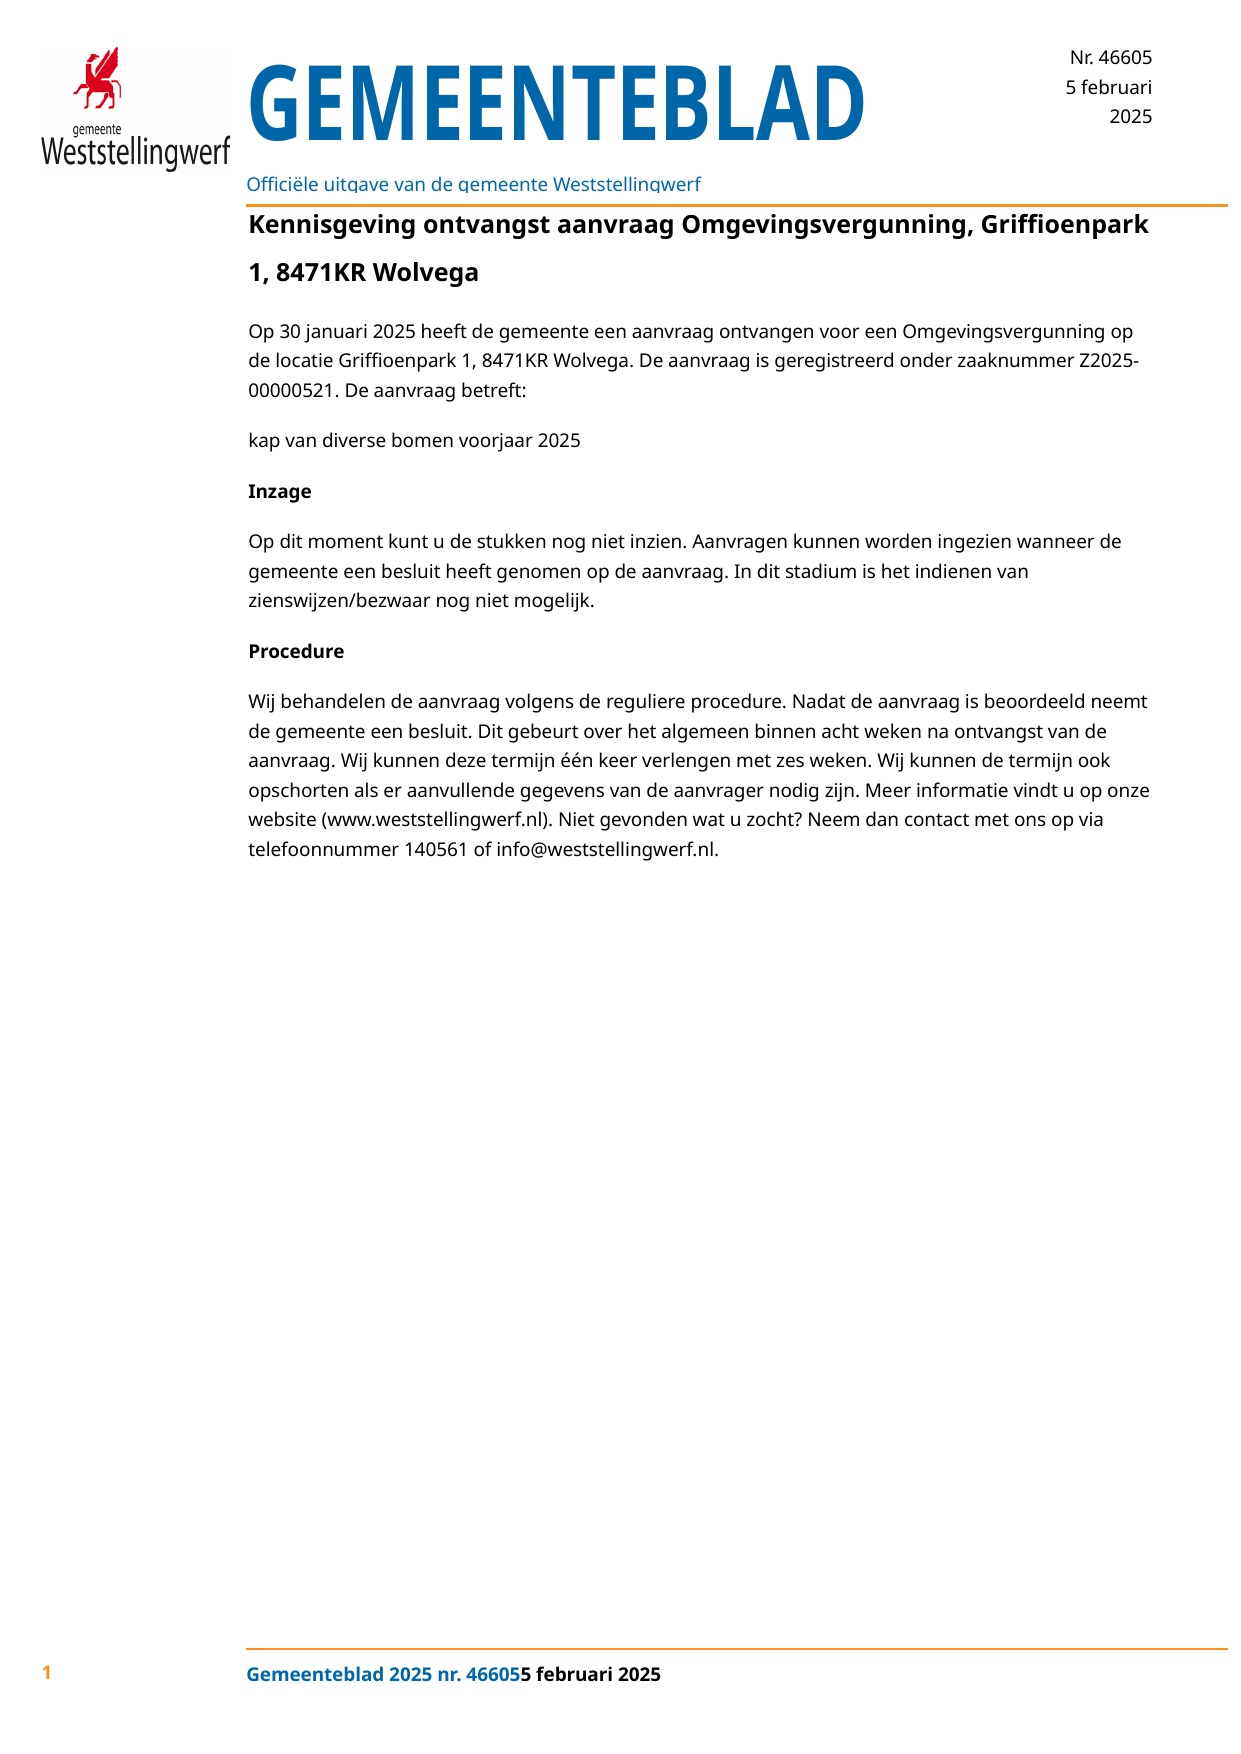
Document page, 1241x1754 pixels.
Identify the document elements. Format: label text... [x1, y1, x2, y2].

text Op dit moment kunt u de stukken nog niet inzien. Aanvragen kunnen worden ingezien wanneer de gemeente een besluit heeft genomen op de aanvraag. In dit stadium is het indienen van zienswijzen/bezwaar nog niet mogelijk. [248, 528, 1152, 613]
text Op 30 januari 2025 heeft de gemeente een aanvraag ontvangen voor een Omgevingsvergunning op de locatie Griffioenpark 1, 8471KR Wolvega. De aanvraag is geregistreerd onder zaaknummer Z2025-00000521. De aanvraag betreft: [248, 318, 1152, 403]
picture [41, 47, 231, 172]
text Procedure [248, 638, 1152, 664]
text kap van diverse bomen voorjaar 2025 [248, 427, 1152, 453]
text Wij behandelen de aanvraag volgens de reguliere procedure. Nadat de aanvraag is beoordeeld neemt de gemeente een besluit. Dit gebeurt over het algemeen binnen acht weken na ontvangst van de aanvraag. Wij kunnen deze termijn één keer verlengen met zes weken. Wij kunnen de termijn ook opschorten als er aanvullende gegevens van de aanvrager nodig zijn. Meer informatie vindt u op onze website (www.weststellingwerf.nl). Niet gevonden wat u zocht? Neem dan contact met ons op via telefoonnummer 140561 of info@weststellingwerf.nl. [248, 688, 1152, 862]
text Kennisgeving ontvangst aanvraag Omgevingsvergunning, Griffioenpark 1, 8471KR Wolvega [248, 207, 1152, 288]
text Inzage [248, 478, 1152, 504]
